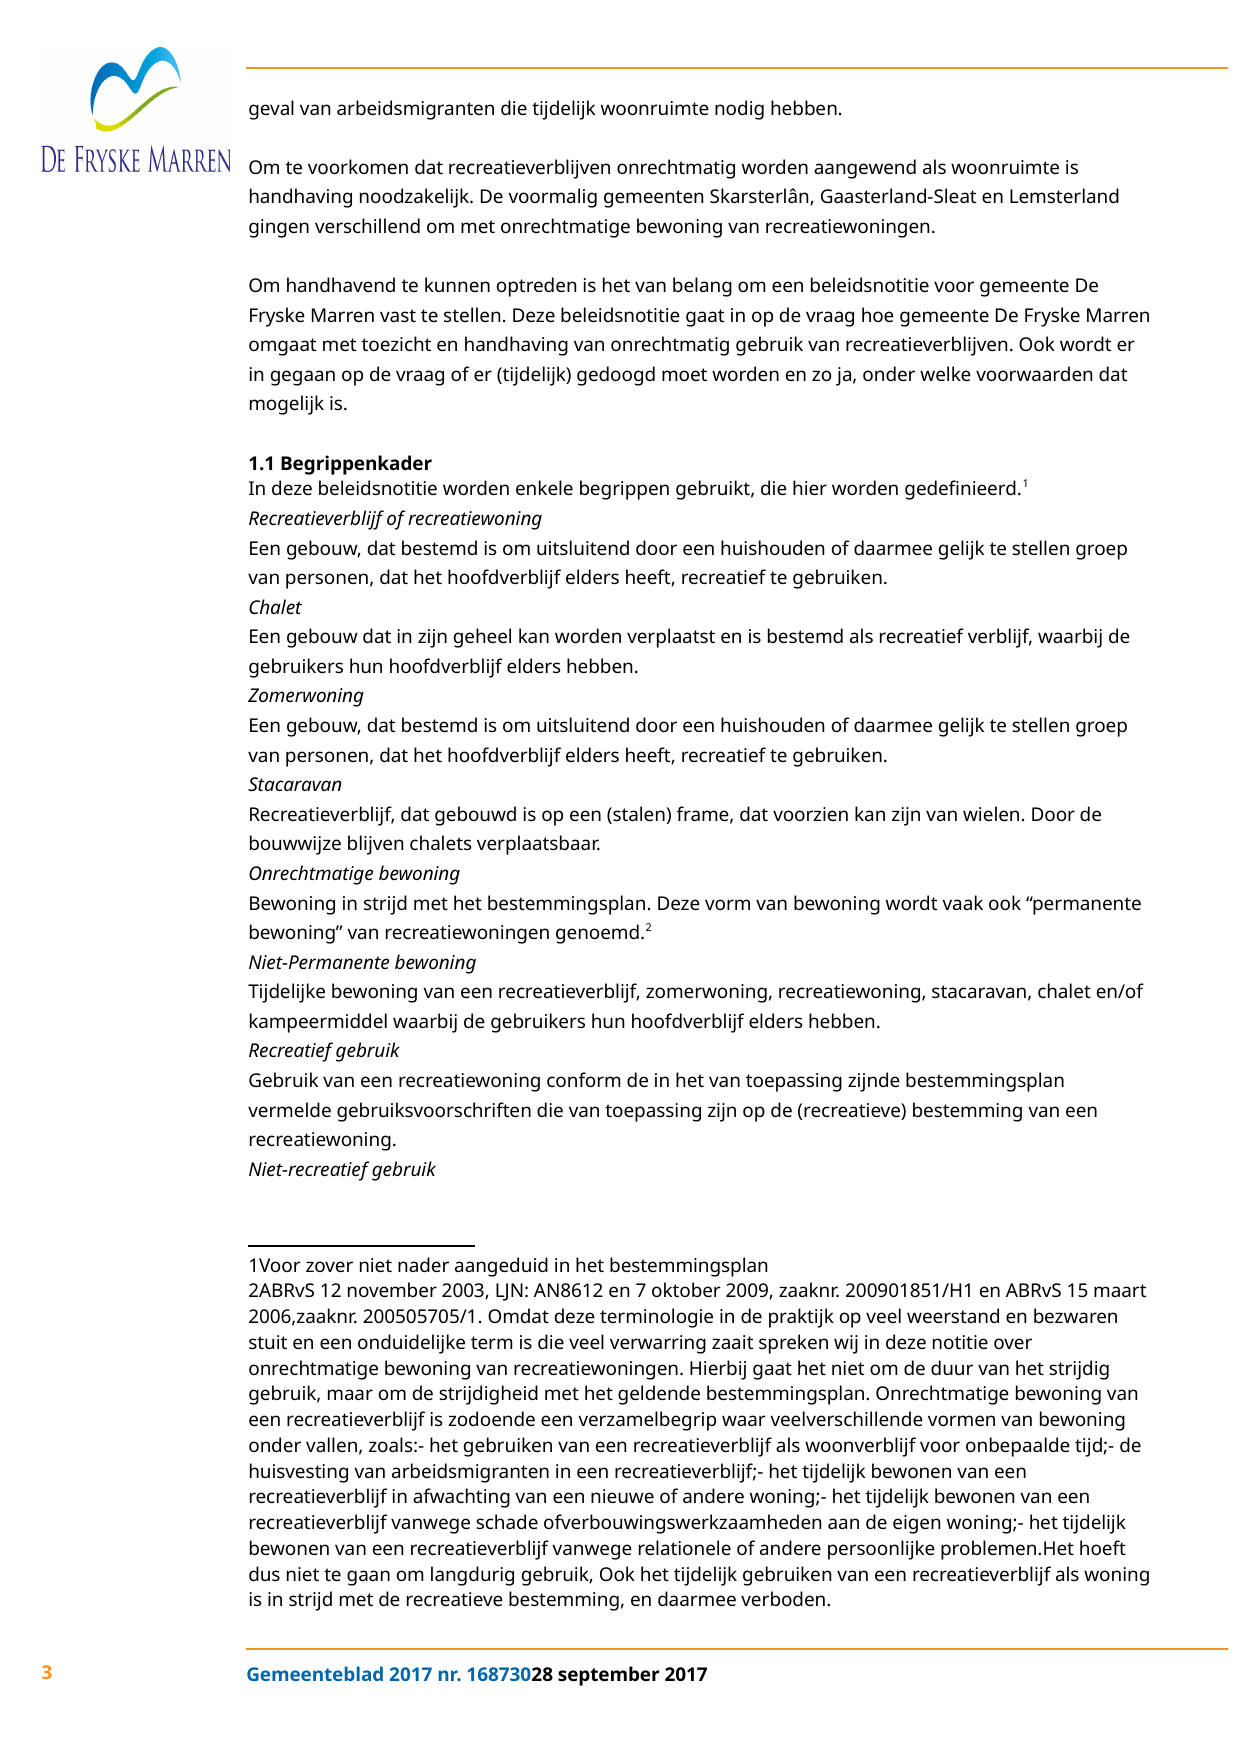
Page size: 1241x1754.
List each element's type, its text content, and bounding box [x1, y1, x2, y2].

text Onrechtmatige bewoning [248, 860, 1152, 886]
text Een gebouw, dat bestemd is om uitsluitend door een huishouden of daarmee gelijk te stellen groep van personen, dat het hoofdverblijf elders heeft, recreatief te gebruiken. [248, 712, 1152, 767]
text Stacaravan [248, 771, 1152, 797]
text Chalet [248, 594, 1152, 619]
picture [41, 47, 231, 172]
text Voor zover niet nader aangeduid in het bestemmingsplan [248, 1252, 1152, 1278]
text Een gebouw, dat bestemd is om uitsluitend door een huishouden of daarmee gelijk te stellen groep van personen, dat het hoofdverblijf elders heeft, recreatief te gebruiken. [248, 535, 1152, 590]
text Gebruik van een recreatiewoning conform de in het van toepassing zijnde bestemmingsplan vermelde gebruiksvoorschriften die van toepassing zijn op de (recreatieve) bestemming van een recreatiewoning. [248, 1067, 1152, 1152]
text Recreatieverblijf of recreatiewoning [248, 505, 1152, 531]
text Zomerwoning [248, 683, 1152, 708]
text Tijdelijke bewoning van een recreatieverblijf, zomerwoning, recreatiewoning, stacaravan, chalet en/of kampeermiddel waarbij de gebruikers hun hoofdverblijf elders hebben. [248, 978, 1152, 1034]
text ABRvS 12 november 2003, LJN: AN8612 en 7 oktober 2009, zaaknr. 200901851/H1 en ABRvS 15 maart 2006,zaaknr. 200505705/1. Omdat deze terminologie in de praktijk op veel weerstand en bezwaren stuit en een onduidelijke term is die veel verwarring zaait spreken wij in deze notitie over onrechtmatige bewoning van recreatiewoningen. Hierbij gaat het niet om de duur van het strijdig gebruik, maar om de strijdigheid met het geldende bestemmingsplan. Onrechtmatige bewoning van een recreatieverblijf is zodoende een verzamelbegrip waar veelverschillende vormen van bewoning onder vallen, zoals:- het gebruiken van een recreatieverblijf als woonverblijf voor onbepaalde tijd;- de huisvesting van arbeidsmigranten in een recreatieverblijf;- het tijdelijk bewonen van een recreatieverblijf in afwachting van een nieuwe of andere woning;- het tijdelijk bewonen van een recreatieverblijf vanwege schade ofverbouwingswerkzaamheden aan de eigen woning;- het tijdelijk bewonen van een recreatieverblijf vanwege relationele of andere persoonlijke problemen.Het hoeft dus niet te gaan om langdurig gebruik, Ook het tijdelijk gebruiken van een recreatieverblijf als woning is in strijd met de recreatieve bestemming, en daarmee verboden. [248, 1278, 1152, 1612]
text Niet-Permanente bewoning [248, 949, 1152, 974]
text 1.1 Begrippenkader [248, 450, 1152, 476]
text Een gebouw dat in zijn geheel kan worden verplaatst en is bestemd als recreatief verblijf, waarbij de gebruikers hun hoofdverblijf elders hebben. [248, 623, 1152, 679]
text geval van arbeidsmigranten die tijdelijk woonruimte nodig hebben. [248, 95, 1152, 121]
text In deze beleidsnotitie worden enkele begrippen gebruikt, die hier worden gedefinieerd. [248, 476, 1152, 501]
text Recreatief gebruik [248, 1038, 1152, 1063]
text Om handhavend te kunnen optreden is het van belang om een beleidsnotitie voor gemeente De Fryske Marren vast te stellen. Deze beleidsnotitie gaat in op de vraag hoe gemeente De Fryske Marren omgaat met toezicht en handhaving van onrechtmatig gebruik van recreatieverblijven. Ook wordt er in gegaan op de vraag of er (tijdelijk) gedoogd moet worden en zo ja, onder welke voorwaarden dat mogelijk is. [248, 272, 1152, 416]
text Niet-recreatief gebruik [248, 1156, 1152, 1182]
text Recreatieverblijf, dat gebouwd is op een (stalen) frame, dat voorzien kan zijn van wielen. Door de bouwwijze blijven chalets verplaatsbaar. [248, 801, 1152, 856]
text Om te voorkomen dat recreatieverblijven onrechtmatig worden aangewend als woonruimte is handhaving noodzakelijk. De voormalig gemeenten Skarsterlân, Gaasterland-Sleat en Lemsterland gingen verschillend om met onrechtmatige bewoning van recreatiewoningen. [248, 154, 1152, 239]
text Bewoning in strijd met het bestemmingsplan. Deze vorm van bewoning wordt vaak ook “permanente bewoning” van recreatiewoningen genoemd. [248, 890, 1152, 945]
